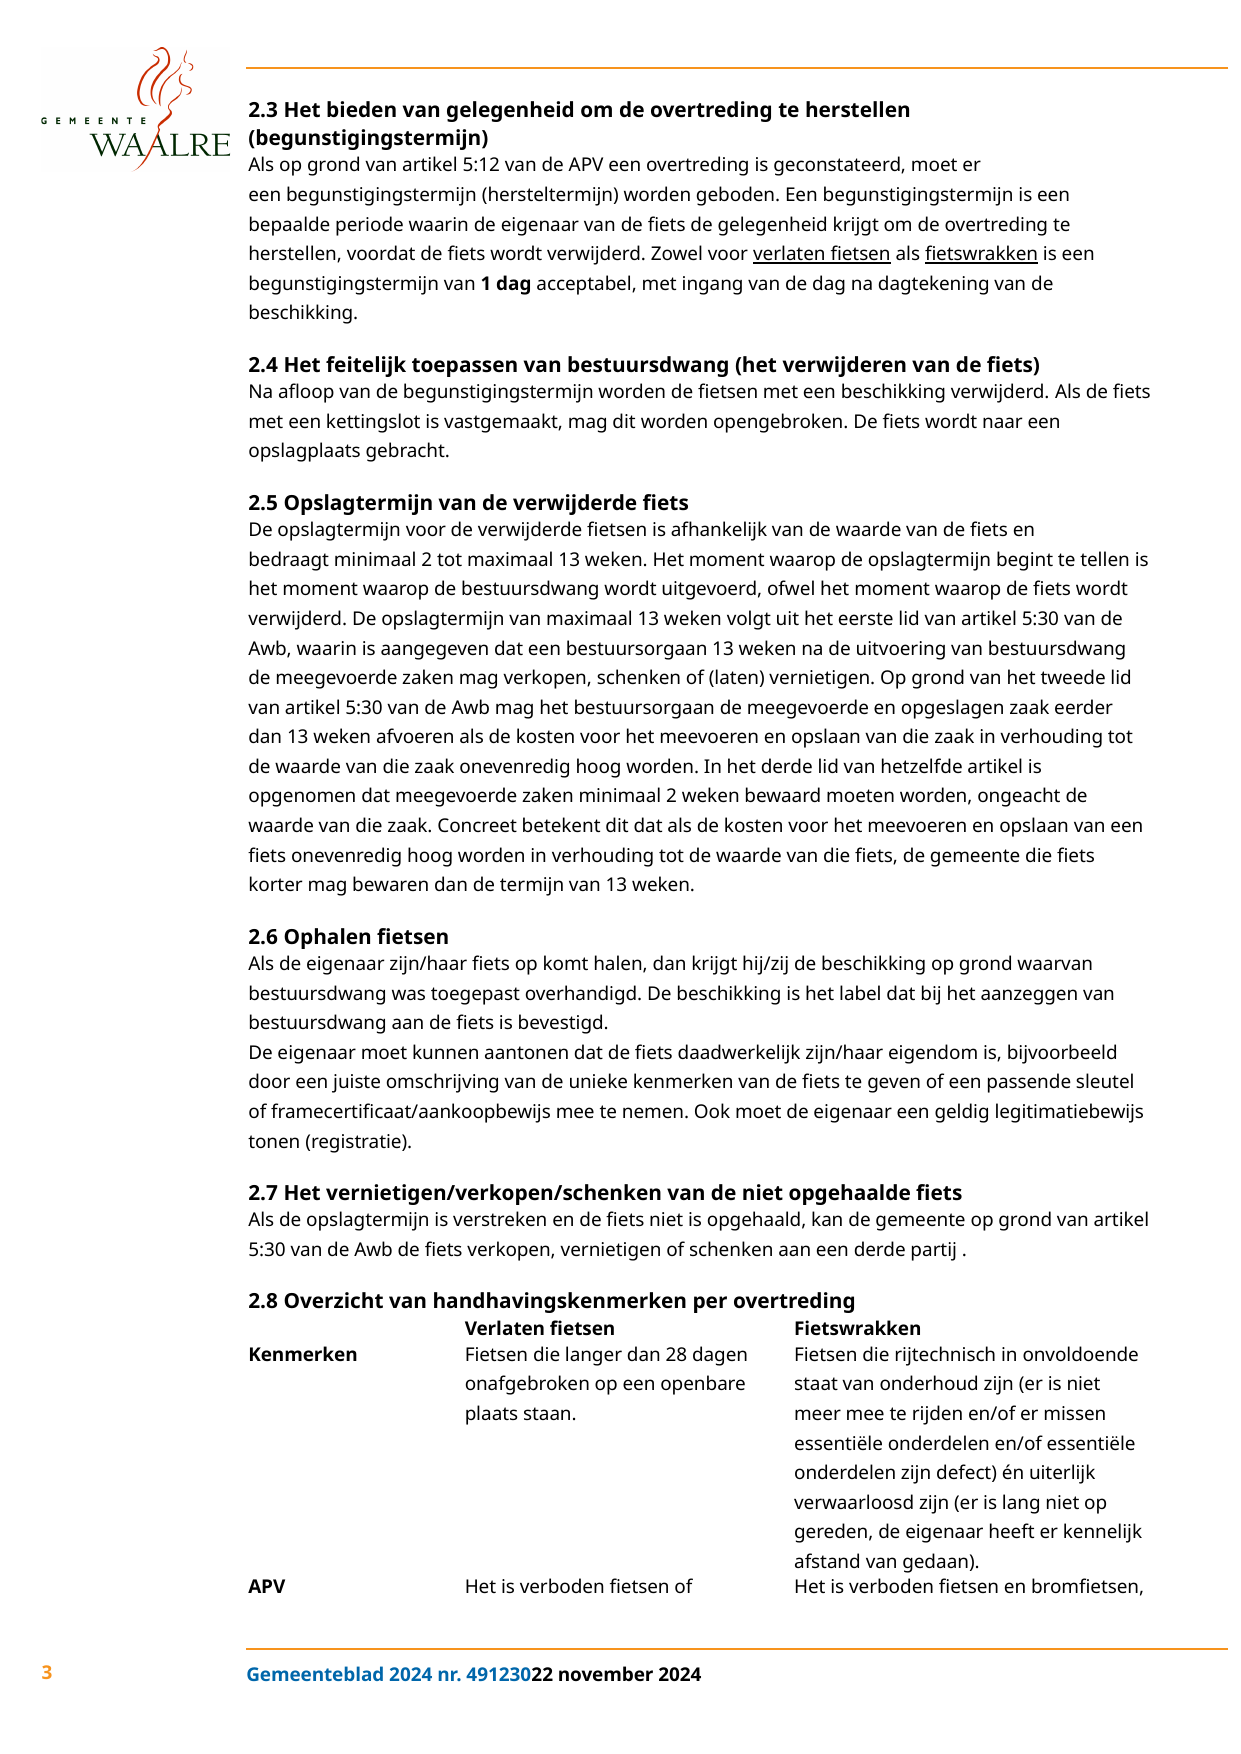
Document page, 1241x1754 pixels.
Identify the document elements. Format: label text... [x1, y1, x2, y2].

table_cell Fietsen die rijtechnisch in onvoldoende staat van onderhoud zijn (er is niet meer mee te rijden en/of er missen essentiële onderdelen en/of essentiële onderdelen zijn defect) én uiterlijk verwaarloosd zijn (er is lang niet op gereden, de eigenaar heeft er kennelijk afstand van gedaan). [794, 1341, 1152, 1574]
text Als de opslagtermijn is verstreken en de fiets niet is opgehaald, kan de gemeente op grond van artikel 5:30 van de Awb de fiets verkopen, vernietigen of schenken aan een derde partij . [248, 1207, 1152, 1262]
table_cell Het is verboden fietsen en bromfietsen, [794, 1574, 1152, 1599]
table_cell Kenmerken [248, 1341, 464, 1574]
table_cell Fietsen die langer dan 28 dagen onafgebroken op een openbare plaats staan. [465, 1341, 794, 1574]
text Als op grond van artikel 5:12 van de APV een overtreding is geconstateerd, moet er een begunstigingstermijn (hersteltermijn) worden geboden. Een begunstigingstermijn is een bepaalde periode waarin de eigenaar van de fiets de gelegenheid krijgt om de overtreding te herstellen, voordat de fiets wordt verwijderd. Zowel voor verlaten fietsen als fietswrakken is een begunstigingstermijn van 1 dag acceptabel, met ingang van de dag na dagtekening van de beschikking. [248, 152, 1152, 325]
text Als de eigenaar zijn/haar fiets op komt halen, dan krijgt hij/zij de beschikking op grond waarvan bestuursdwang was toegepast overhandigd. De beschikking is het label dat bij het aanzeggen van bestuursdwang aan de fiets is bevestigd. [248, 950, 1152, 1035]
text Na afloop van de begunstigingstermijn worden de fietsen met een beschikking verwijderd. Als de fiets met een kettingslot is vastgemaakt, mag dit worden opengebroken. De fiets wordt naar een opslagplaats gebracht. [248, 378, 1152, 463]
table_cell Het is verboden fietsen of [465, 1574, 794, 1599]
text 2.7 Het vernietigen/verkopen/schenken van de niet opgehaalde fiets [248, 1178, 1152, 1207]
text De eigenaar moet kunnen aantonen dat de fiets daadwerkelijk zijn/haar eigendom is, bijvoorbeeld door een juiste omschrijving van de unieke kenmerken van de fiets te geven of een passende sleutel of framecertificaat/aankoopbewijs mee te nemen. Ook moet de eigenaar een geldig legitimatiebewijs tonen (registratie). [248, 1039, 1152, 1153]
text 2.8 Overzicht van handhavingskenmerken per overtreding [248, 1287, 1152, 1315]
table_header [248, 1315, 464, 1341]
table_cell APV [248, 1574, 464, 1599]
text 2.6 Ophalen fietsen [248, 922, 1152, 950]
table_header Verlaten fietsen [465, 1315, 794, 1341]
text 2.4 Het feitelijk toepassen van bestuursdwang (het verwijderen van de fiets) [248, 350, 1152, 378]
text 2.5 Opslagtermijn van de verwijderde fiets [248, 488, 1152, 516]
table_header Fietswrakken [794, 1315, 1152, 1341]
text De opslagtermijn voor de verwijderde fietsen is afhankelijk van de waarde van de fiets en bedraagt minimaal 2 tot maximaal 13 weken. Het moment waarop de opslagtermijn begint te tellen is het moment waarop de bestuursdwang wordt uitgevoerd, ofwel het moment waarop de fiets wordt verwijderd. De opslagtermijn van maximaal 13 weken volgt uit het eerste lid van artikel 5:30 van de Awb, waarin is aangegeven dat een bestuursorgaan 13 weken na de uitvoering van bestuursdwang de meegevoerde zaken mag verkopen, schenken of (laten) vernietigen. Op grond van het tweede lid van artikel 5:30 van de Awb mag het bestuursorgaan de meegevoerde en opgeslagen zaak eerder dan 13 weken afvoeren als de kosten voor het meevoeren en opslaan van die zaak in verhouding tot de waarde van die zaak onevenredig hoog worden. In het derde lid van hetzelfde artikel is opgenomen dat meegevoerde zaken minimaal 2 weken bewaard moeten worden, ongeacht de waarde van die zaak. Concreet betekent dit dat als de kosten voor het meevoeren en opslaan van een fiets onevenredig hoog worden in verhouding tot de waarde van die fiets, de gemeente die fiets korter mag bewaren dan de termijn van 13 weken. [248, 516, 1152, 897]
picture [41, 47, 231, 172]
text 2.3 Het bieden van gelegenheid om de overtreding te herstellen (begunstigingstermijn) [248, 95, 1152, 152]
